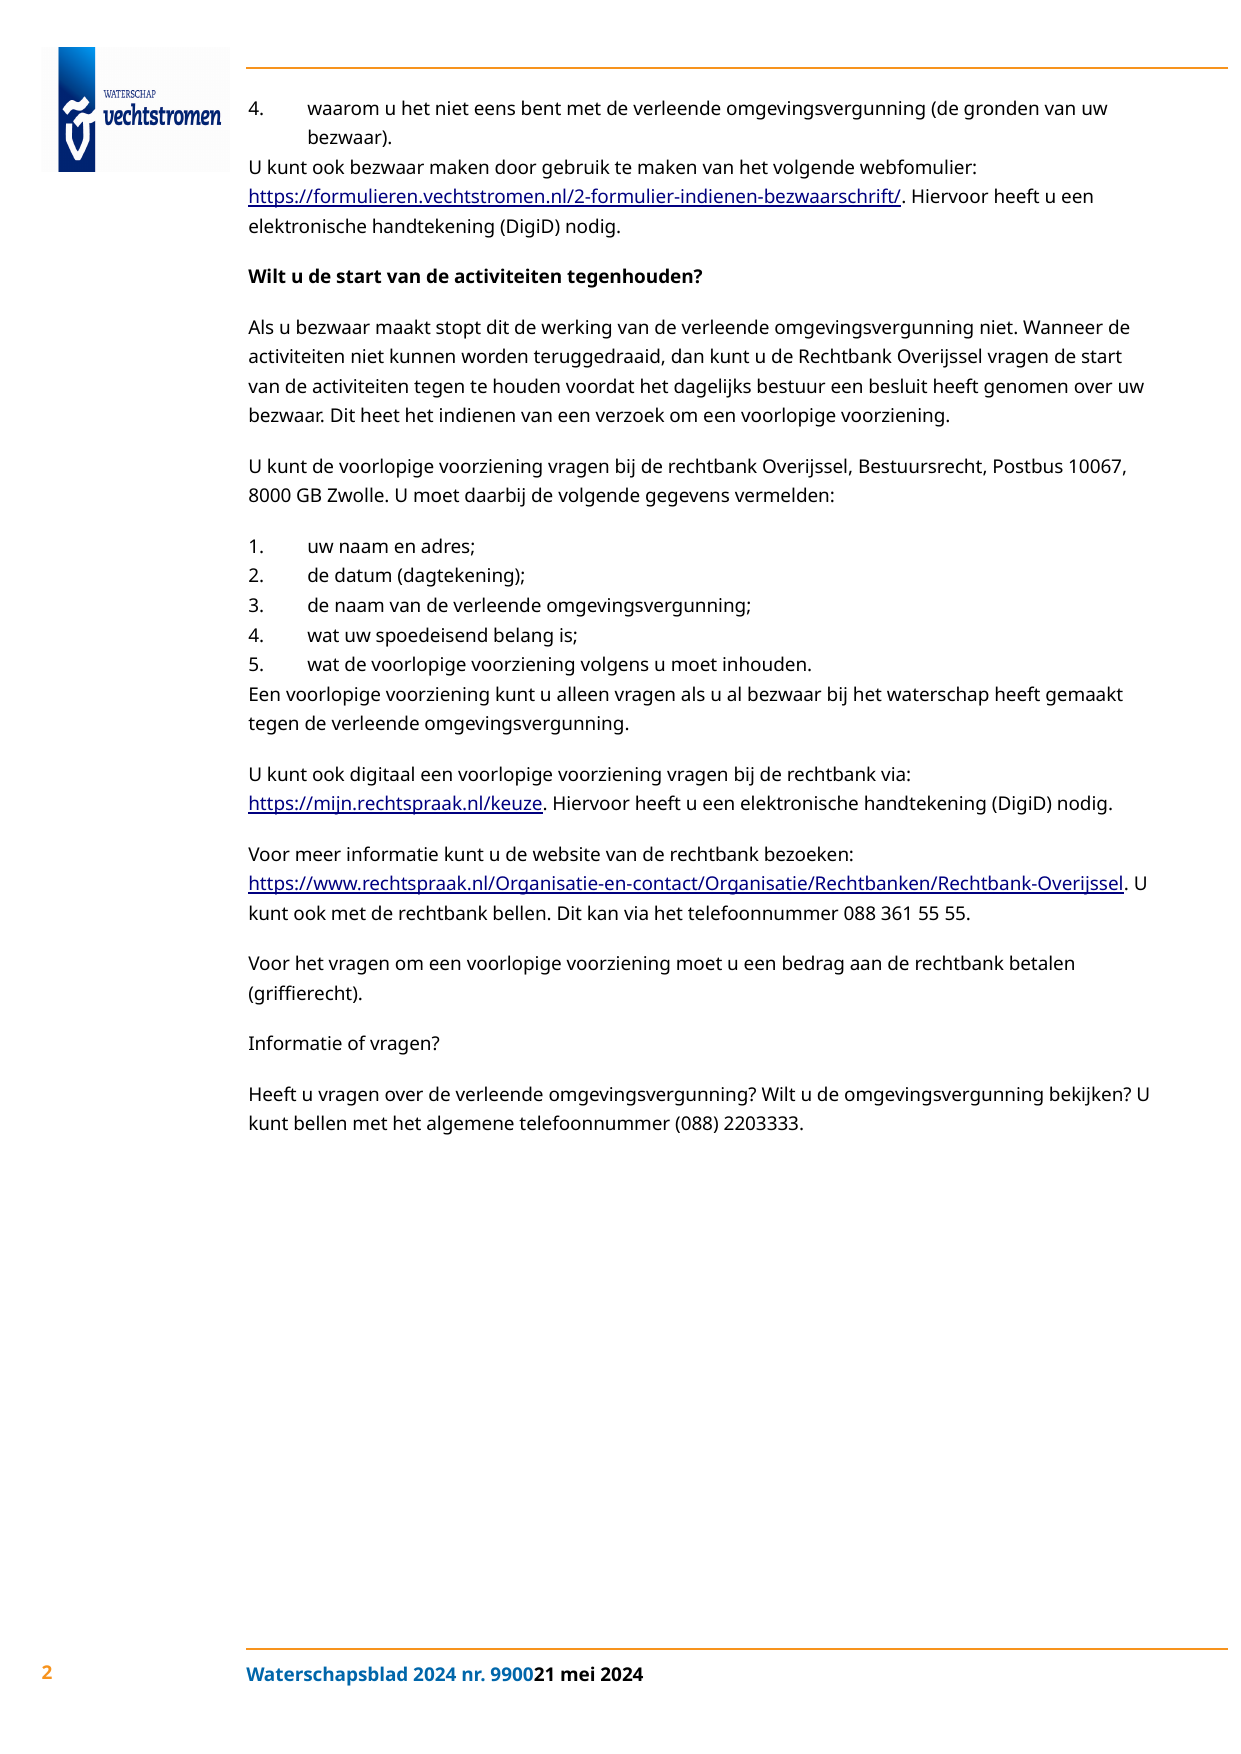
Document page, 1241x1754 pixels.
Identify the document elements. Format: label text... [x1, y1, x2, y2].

list de naam van de verleende omgevingsvergunning; [248, 592, 1152, 618]
text Informatie of vragen? [248, 1031, 1152, 1056]
text U kunt de voorlopige voorziening vragen bij de rechtbank Overijssel, Bestuursrecht, Postbus 10067, 8000 GB Zwolle. U moet daarbij de volgende gegevens vermelden: [248, 453, 1152, 508]
text Voor meer informatie kunt u de website van de rechtbank bezoeken: https://www.rechtspraak.nl/Organisatie-en-contact/Organisatie/Rechtbanken/Rechtbank-Overijssel. U kunt ook met de rechtbank bellen. Dit kan via het telefoonnummer 088 361 55 55. [248, 841, 1152, 926]
text Heeft u vragen over de verleende omgevingsvergunning? Wilt u de omgevingsvergunning bekijken? U kunt bellen met het algemene telefoonnummer (088) 2203333. [248, 1081, 1152, 1136]
list wat uw spoedeisend belang is; [248, 622, 1152, 648]
text U kunt ook bezwaar maken door gebruik te maken van het volgende webfomulier: https://formulieren.vechtstromen.nl/2-formulier-indienen-bezwaarschrift/. Hiervoor heeft u een elektronische handtekening (DigiD) nodig. [248, 154, 1152, 239]
text U kunt ook digitaal een voorlopige voorziening vragen bij de rechtbank via: https://mijn.rechtspraak.nl/keuze. Hiervoor heeft u een elektronische handtekening (DigiD) nodig. [248, 761, 1152, 816]
list waarom u het niet eens bent met de verleende omgevingsvergunning (de gronden van uw bezwaar). [248, 95, 1152, 150]
list wat de voorlopige voorziening volgens u moet inhouden. [248, 651, 1152, 677]
list uw naam en adres; [248, 533, 1152, 559]
text Als u bezwaar maakt stopt dit de werking van de verleende omgevingsvergunning niet. Wanneer de activiteiten niet kunnen worden teruggedraaid, dan kunt u de Rechtbank Overijssel vragen de start van de activiteiten tegen te houden voordat het dagelijks bestuur een besluit heeft genomen over uw bezwaar. Dit heet het indienen van een verzoek om een voorlopige voorziening. [248, 314, 1152, 428]
picture [41, 47, 231, 172]
text Voor het vragen om een voorlopige voorziening moet u een bedrag aan de rechtbank betalen (griffierecht). [248, 951, 1152, 1006]
list de datum (dagtekening); [248, 563, 1152, 588]
text Wilt u de start van de activiteiten tegenhouden? [248, 263, 1152, 289]
text Een voorlopige voorziening kunt u alleen vragen als u al bezwaar bij het waterschap heeft gemaakt tegen de verleende omgevingsvergunning. [248, 681, 1152, 736]
